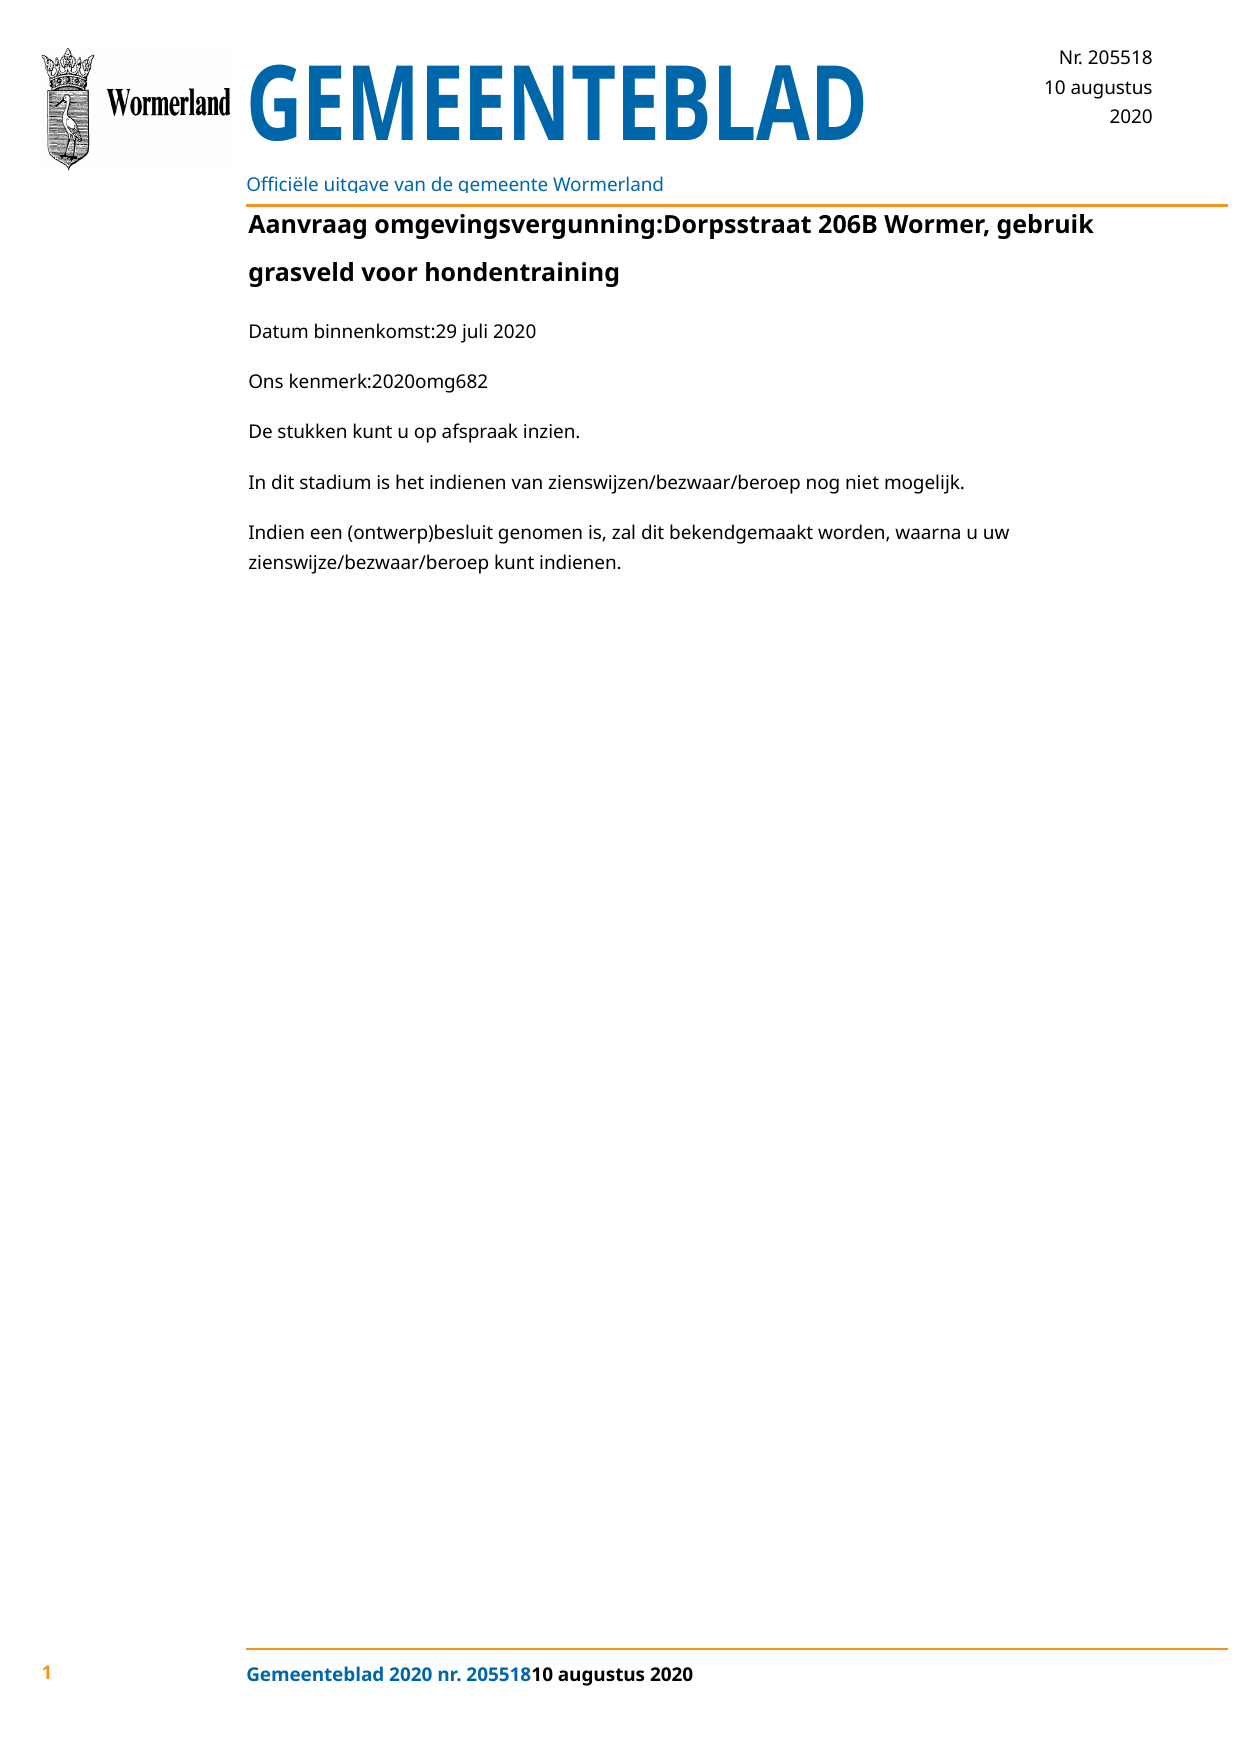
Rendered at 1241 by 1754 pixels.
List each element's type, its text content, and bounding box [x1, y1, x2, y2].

text In dit stadium is het indienen van zienswijzen/bezwaar/beroep nog niet mogelijk. [248, 469, 1152, 495]
text De stukken kunt u op afspraak inzien. [248, 419, 1152, 444]
text Datum binnenkomst:29 juli 2020 [248, 318, 1152, 344]
picture [41, 47, 231, 172]
text Aanvraag omgevingsvergunning:Dorpsstraat 206B Wormer, gebruik grasveld voor hondentraining [248, 207, 1152, 288]
text Indien een (ontwerp)besluit genomen is, zal dit bekendgemaakt worden, waarna u uw zienswijze/bezwaar/beroep kunt indienen. [248, 519, 1152, 575]
text Ons kenmerk:2020omg682 [248, 368, 1152, 394]
